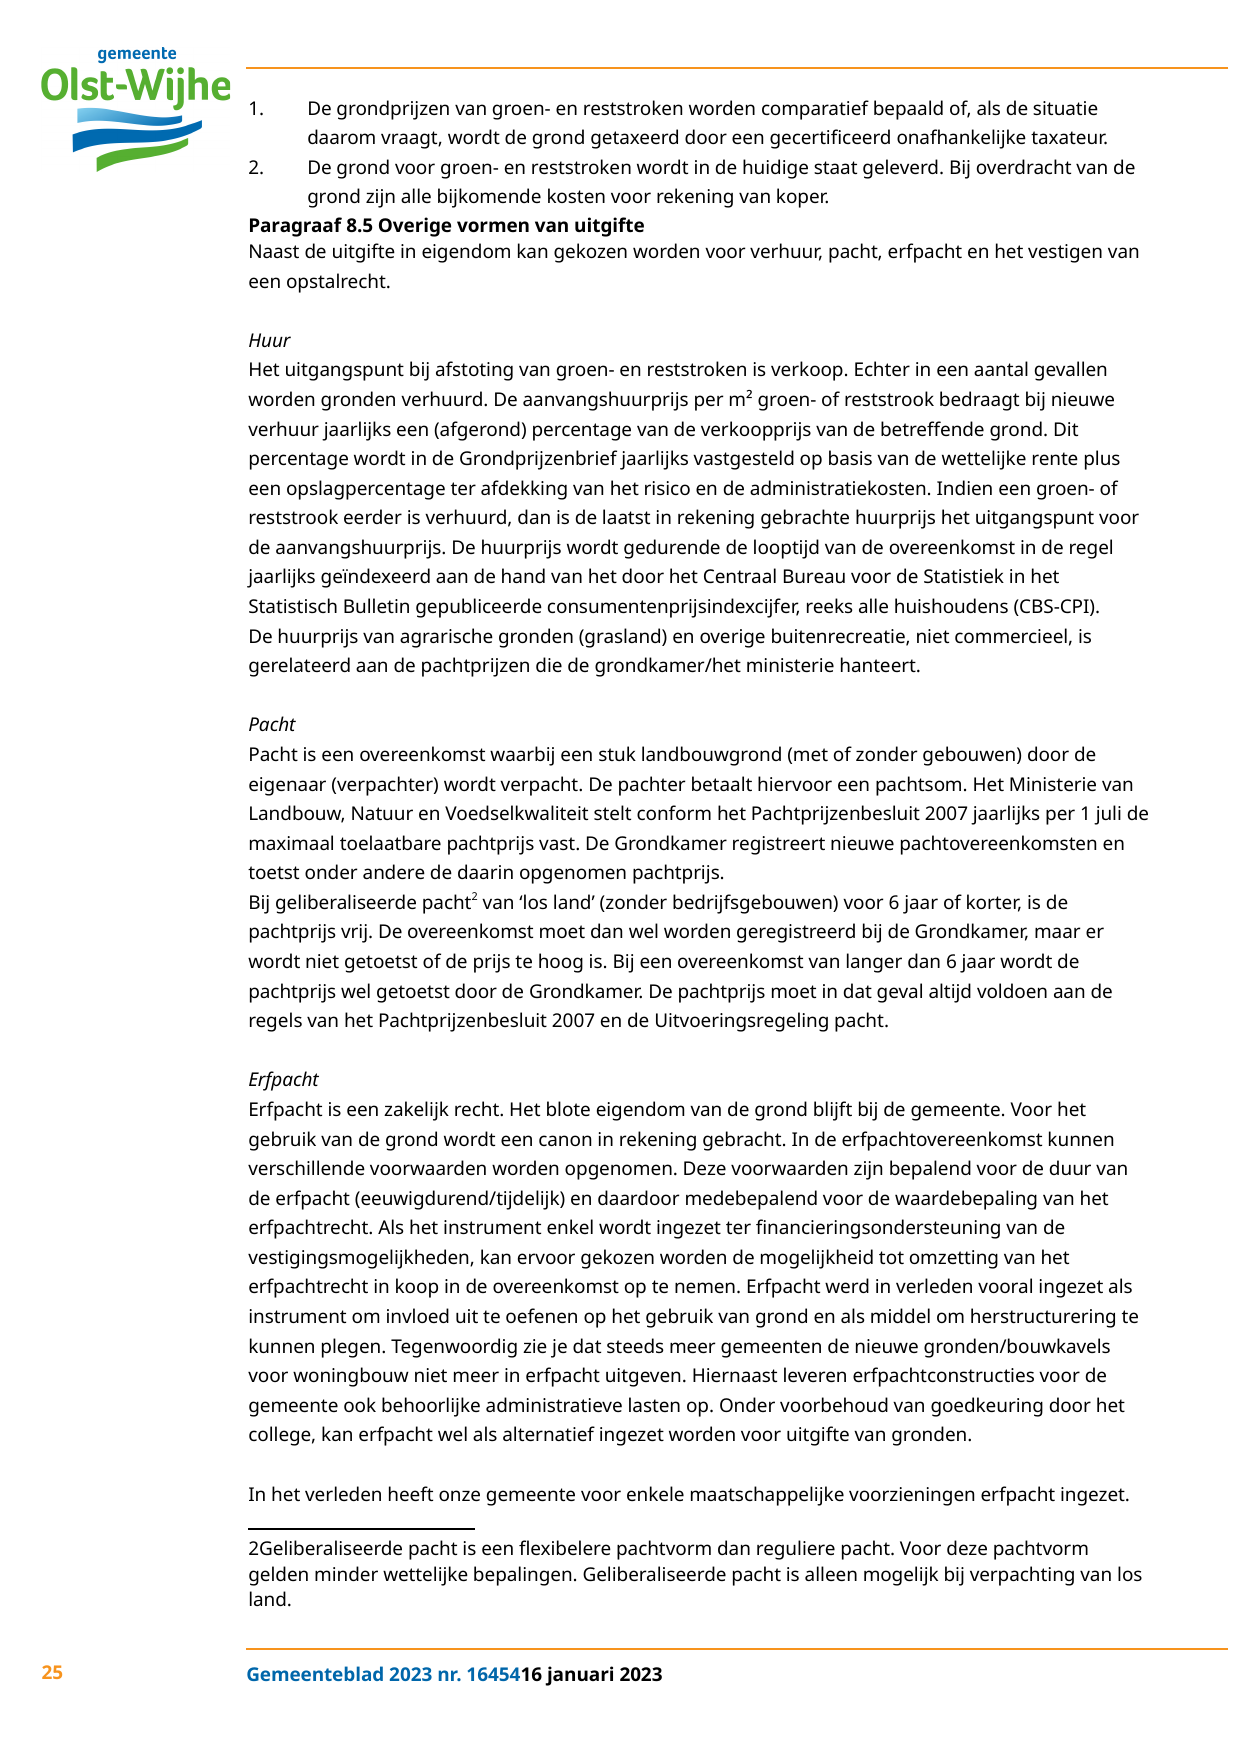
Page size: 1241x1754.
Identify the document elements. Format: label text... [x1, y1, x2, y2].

text Geliberaliseerde pacht is een flexibelere pachtvorm dan reguliere pacht. Voor deze pachtvorm gelden minder wettelijke bepalingen. Geliberaliseerde pacht is alleen mogelijk bij verpachting van los land. [248, 1535, 1152, 1612]
text Erfpacht [248, 1067, 1152, 1092]
text De huurprijs van agrarische gronden (grasland) en overige buitenrecreatie, niet commercieel, is gerelateerd aan de pachtprijzen die de grondkamer/het ministerie hanteert. [248, 623, 1152, 678]
text In het verleden heeft onze gemeente voor enkele maatschappelijke voorzieningen erfpacht ingezet. [248, 1481, 1152, 1506]
text Erfpacht is een zakelijk recht. Het blote eigendom van de grond blijft bij de gemeente. Voor het gebruik van de grond wordt een canon in rekening gebracht. In de erfpachtovereenkomst kunnen verschillende voorwaarden worden opgenomen. Deze voorwaarden zijn bepalend voor de duur van de erfpacht (eeuwigdurend/tijdelijk) en daardoor medebepalend voor de waardebepaling van het erfpachtrecht. Als het instrument enkel wordt ingezet ter financieringsondersteuning van de vestigingsmogelijkheden, kan ervoor gekozen worden de mogelijkheid tot omzetting van het erfpachtrecht in koop in de overeenkomst op te nemen. Erfpacht werd in verleden vooral ingezet als instrument om invloed uit te oefenen op het gebruik van grond en als middel om herstructurering te kunnen plegen. Tegenwoordig zie je dat steeds meer gemeenten de nieuwe gronden/bouwkavels voor woningbouw niet meer in erfpacht uitgeven. Hiernaast leveren erfpachtconstructies voor de gemeente ook behoorlijke administratieve lasten op. Onder voorbehoud van goedkeuring door het college, kan erfpacht wel als alternatief ingezet worden voor uitgifte van gronden. [248, 1096, 1152, 1447]
text Huur [248, 327, 1152, 353]
text Pacht [248, 712, 1152, 737]
text Het uitgangspunt bij afstoting van groen- en reststroken is verkoop. Echter in een aantal gevallen worden gronden verhuurd. De aanvangshuurprijs per m² groen- of reststrook bedraagt bij nieuwe verhuur jaarlijks een (afgerond) percentage van de verkoopprijs van de betreffende grond. Dit percentage wordt in de Grondprijzenbrief jaarlijks vastgesteld op basis van de wettelijke rente plus een opslagpercentage ter afdekking van het risico en de administratiekosten. Indien een groen- of reststrook eerder is verhuurd, dan is de laatst in rekening gebrachte huurprijs het uitgangspunt voor de aanvangshuurprijs. De huurprijs wordt gedurende de looptijd van de overeenkomst in de regel jaarlijks geïndexeerd aan de hand van het door het Centraal Bureau voor de Statistiek in het Statistisch Bulletin gepubliceerde consumentenprijsindexcijfer, reeks alle huishoudens (CBS-CPI). [248, 357, 1152, 619]
picture [41, 47, 231, 172]
text Naast de uitgifte in eigendom kan gekozen worden voor verhuur, pacht, erfpacht en het vestigen van een opstalrecht. [248, 238, 1152, 293]
table_header De grondprijzen van groen- en reststroken worden comparatief bepaald of, als de situatie daarom vraagt, wordt de grond getaxeerd door een gecertificeerd onafhankelijke taxateur. De grond voor groen- en reststroken wordt in de huidige staat geleverd. Bij overdracht van de grond zijn alle bijkomende kosten voor rekening van koper. [248, 95, 1152, 209]
text Paragraaf 8.5 Overige vormen van uitgifte [248, 212, 1152, 238]
text Bij geliberaliseerde pacht van ‘los land’ (zonder bedrijfsgebouwen) voor 6 jaar of korter, is de pachtprijs vrij. De overeenkomst moet dan wel worden geregistreerd bij de Grondkamer, maar er wordt niet getoetst of de prijs te hoog is. Bij een overeenkomst van langer dan 6 jaar wordt de pachtprijs wel getoetst door de Grondkamer. De pachtprijs moet in dat geval altijd voldoen aan de regels van het Pachtprijzenbesluit 2007 en de Uitvoeringsregeling pacht. [248, 889, 1152, 1033]
text Pacht is een overeenkomst waarbij een stuk landbouwgrond (met of zonder gebouwen) door de eigenaar (verpachter) wordt verpacht. De pachter betaalt hiervoor een pachtsom. Het Ministerie van Landbouw, Natuur en Voedselkwaliteit stelt conform het Pachtprijzenbesluit 2007 jaarlijks per 1 juli de maximaal toelaatbare pachtprijs vast. De Grondkamer registreert nieuwe pachtovereenkomsten en toetst onder andere de daarin opgenomen pachtprijs. [248, 741, 1152, 885]
